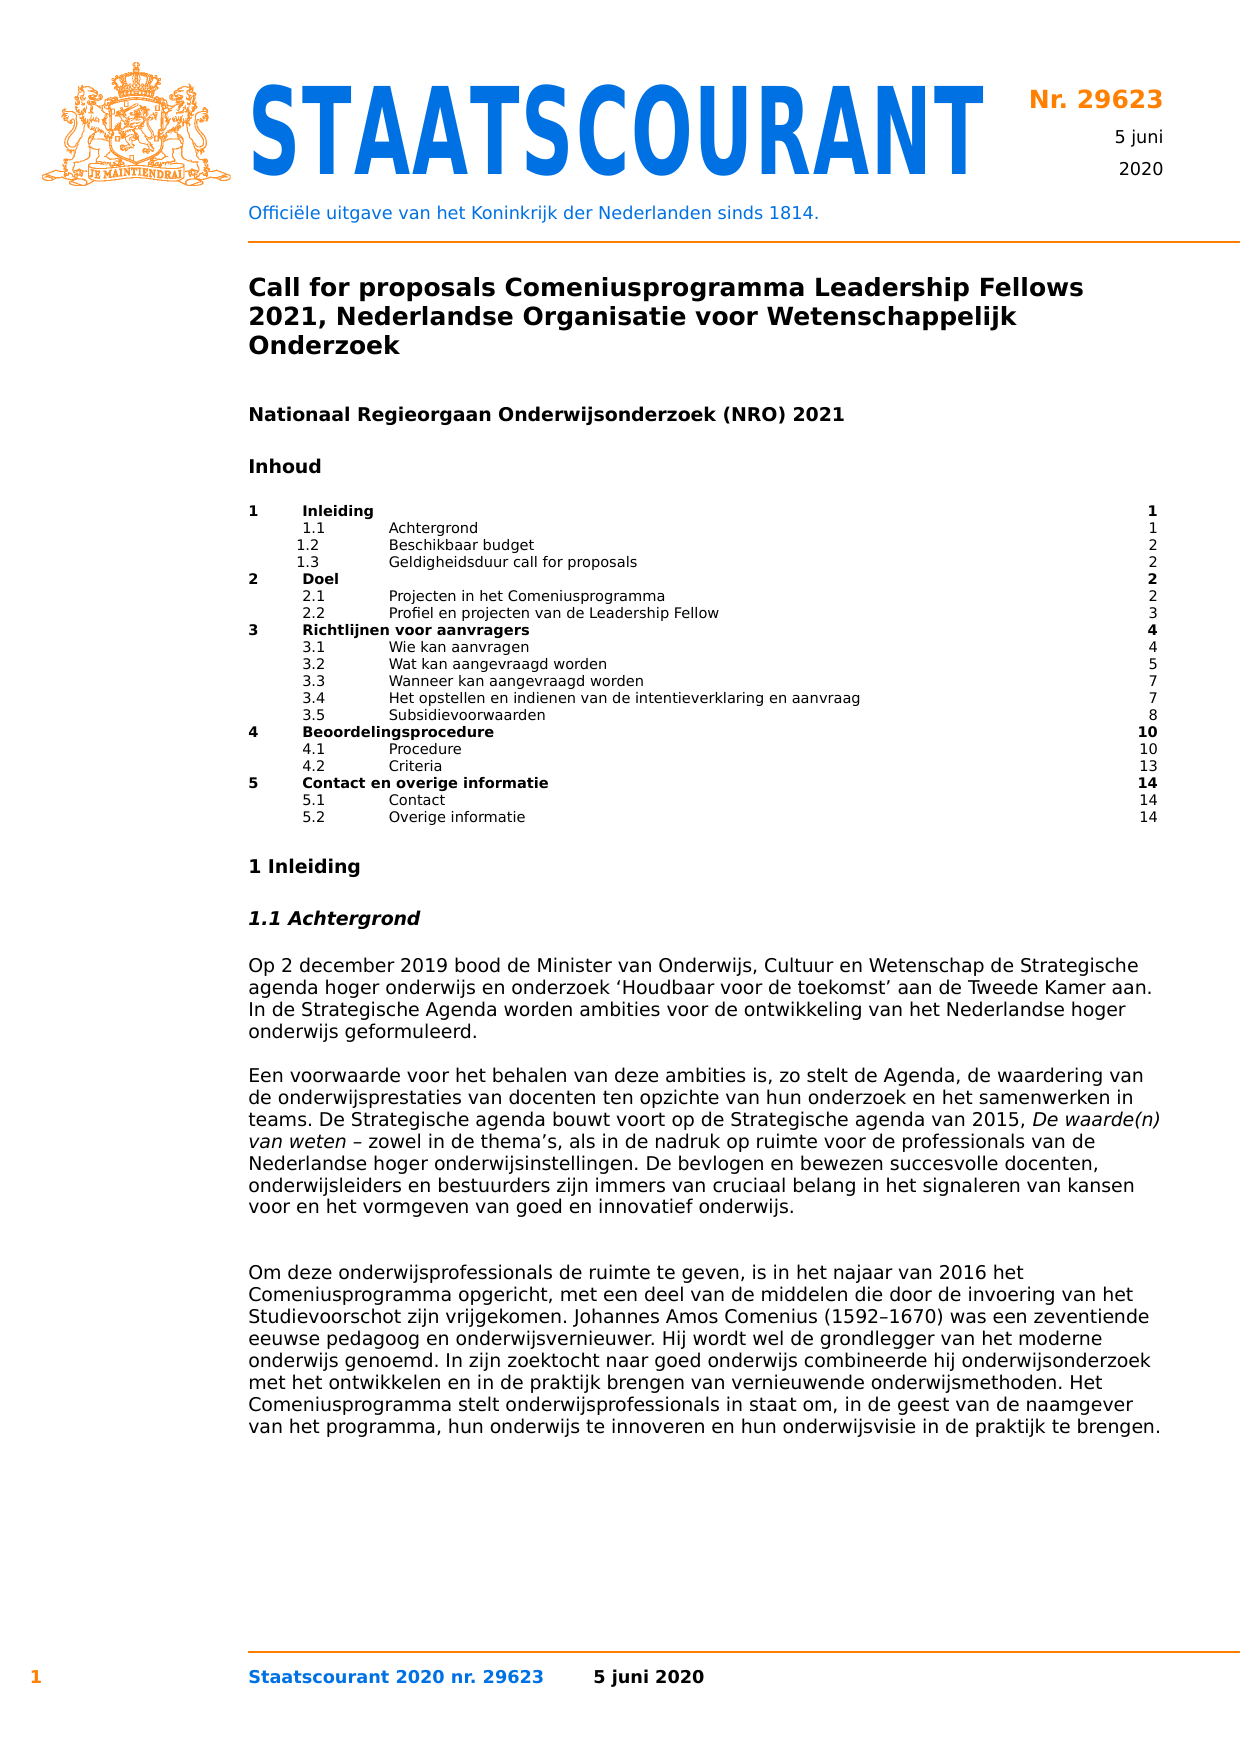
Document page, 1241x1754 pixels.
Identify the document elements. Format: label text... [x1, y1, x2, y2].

table_cell 1 [1115, 520, 1163, 537]
table_cell [248, 588, 296, 605]
subtitle 1.1 Achtergrond [248, 908, 1163, 930]
table_cell Officiële uitgave van het Koninkrijk der Nederlanden sinds 1814. [248, 203, 1240, 241]
table_cell 3.1 [296, 639, 382, 656]
table_cell 4 [248, 724, 296, 741]
subtitle 1 Inleiding [248, 856, 1163, 878]
table_cell Wanneer kan aangevraagd worden [383, 673, 1115, 690]
table_cell 3 [248, 622, 296, 639]
table_cell 2.2 [296, 605, 382, 622]
table_header [25, 62, 248, 241]
table_cell Projecten in het Comeniusprogramma [383, 588, 1115, 605]
table_cell Contact [383, 792, 1115, 809]
table_header Inleiding [296, 503, 1115, 520]
text Om deze onderwijsprofessionals de ruimte te geven, is in het najaar van 2016 het Comeniusprogramma opgericht, met een deel van de middelen die door de invoering van het Studievoorschot zijn vrijgekomen. Johannes Amos Comenius (1592–1670) was een zeventiende eeuwse pedagoog en onderwijsvernieuwer. Hij wordt wel de grondlegger van het moderne onderwijs genoemd. In zijn zoektocht naar goed onderwijs combineerde hij onderwijsonderzoek met het ontwikkelen en in de praktijk brengen van vernieuwende onderwijsmethoden. Het Comeniusprogramma stelt onderwijsprofessionals in staat om, in de geest van de naamgever van het programma, hun onderwijs te innoveren en hun onderwijsvisie in de praktijk te brengen. [248, 1262, 1163, 1438]
table_cell 5 [1115, 656, 1163, 673]
table_cell 13 [1115, 758, 1163, 775]
table_cell 4 [1115, 622, 1163, 639]
table_cell [248, 605, 296, 622]
table_cell Contact en overige informatie [296, 775, 1115, 792]
table_cell 4 [1115, 639, 1163, 656]
table_cell Subsidievoorwaarden [383, 707, 1115, 724]
table_cell [248, 673, 296, 690]
table_cell [248, 809, 296, 826]
table_cell 3.5 [296, 707, 382, 724]
table_cell Beoordelingsprocedure [296, 724, 1115, 741]
table_cell 2 [1115, 588, 1163, 605]
table_cell 4.2 [296, 758, 382, 775]
subtitle Inhoud [248, 456, 1163, 478]
picture [41, 62, 231, 186]
table_cell [248, 741, 296, 758]
table_cell Overige informatie [383, 809, 1115, 826]
table_cell 1.3 [296, 554, 382, 571]
table_header STAATSCOURANT [248, 62, 998, 203]
table_cell [248, 656, 296, 673]
table_cell Doel [296, 571, 1115, 588]
table_cell Profiel en projecten van de Leadership Fellow [383, 605, 1115, 622]
table_header Nr. 29623 [998, 62, 1240, 121]
table_cell Achtergrond [383, 520, 1115, 537]
table_header 1 [248, 503, 296, 520]
table_cell 4.1 [296, 741, 382, 758]
table_cell [248, 639, 296, 656]
table_cell Procedure [383, 741, 1115, 758]
table_cell Het opstellen en indienen van de intentieverklaring en aanvraag [383, 690, 1115, 707]
table_cell 14 [1115, 809, 1163, 826]
table_cell 5.2 [296, 809, 382, 826]
table_cell [248, 690, 296, 707]
table_cell Richtlijnen voor aanvragers [296, 622, 1115, 639]
text Nationaal Regieorgaan Onderwijsonderzoek (NRO) 2021 [248, 404, 1163, 426]
table_cell 1.1 [296, 520, 382, 537]
table_cell 5 juni [998, 121, 1240, 153]
table_cell 10 [1115, 724, 1163, 741]
text Een voorwaarde voor het behalen van deze ambities is, zo stelt de Agenda, de waardering van de onderwijsprestaties van docenten ten opzichte van hun onderzoek en het samenwerken in teams. De Strategische agenda bouwt voort op de Strategische agenda van 2015, De waarde(n) van weten – zowel in de thema’s, als in de nadruk op ruimte voor de professionals van de Nederlandse hoger onderwijsinstellingen. De bevlogen en bewezen succesvolle docenten, onderwijsleiders en bestuurders zijn immers van cruciaal belang in het signaleren van kansen voor en het vormgeven van goed en innovatief onderwijs. [248, 1064, 1163, 1218]
table_cell 14 [1115, 792, 1163, 809]
table_cell 3.2 [296, 656, 382, 673]
table_cell [248, 707, 296, 724]
table_cell 2 [1115, 537, 1163, 554]
table_cell 5 [248, 775, 296, 792]
table_cell 2 [1115, 571, 1163, 588]
table_cell 8 [1115, 707, 1163, 724]
table_cell 2 [248, 571, 296, 588]
table_cell [248, 520, 296, 571]
table_cell 7 [1115, 690, 1163, 707]
table_cell 14 [1115, 775, 1163, 792]
table_cell 1.2 [296, 537, 382, 554]
table_cell 2.1 [296, 588, 382, 605]
table_cell Beschikbaar budget [383, 537, 1115, 554]
table_cell 3.3 [296, 673, 382, 690]
table_cell Criteria [383, 758, 1115, 775]
table_cell 2 [1115, 554, 1163, 571]
table_cell 3.4 [296, 690, 382, 707]
table_cell [248, 792, 296, 809]
table_cell 5.1 [296, 792, 382, 809]
table_header 1 [1115, 503, 1163, 520]
subtitle Call for proposals Comeniusprogramma Leadership Fellows 2021, Nederlandse Organisatie voor Wetenschappelijk Onderzoek [248, 273, 1163, 361]
table_cell Geldigheidsduur call for proposals [383, 554, 1115, 571]
table_cell 3 [1115, 605, 1163, 622]
table_cell Wie kan aanvragen [383, 639, 1115, 656]
table_cell [248, 758, 296, 775]
table_cell 7 [1115, 673, 1163, 690]
text Op 2 december 2019 bood de Minister van Onderwijs, Cultuur en Wetenschap de Strategische agenda hoger onderwijs en onderzoek ‘Houdbaar voor de toekomst’ aan de Tweede Kamer aan. In de Strategische Agenda worden ambities voor de ontwikkeling van het Nederlandse hoger onderwijs geformuleerd. [248, 955, 1163, 1043]
table_cell 2020 [998, 153, 1240, 203]
table_cell Wat kan aangevraagd worden [383, 656, 1115, 673]
table_cell 10 [1115, 741, 1163, 758]
